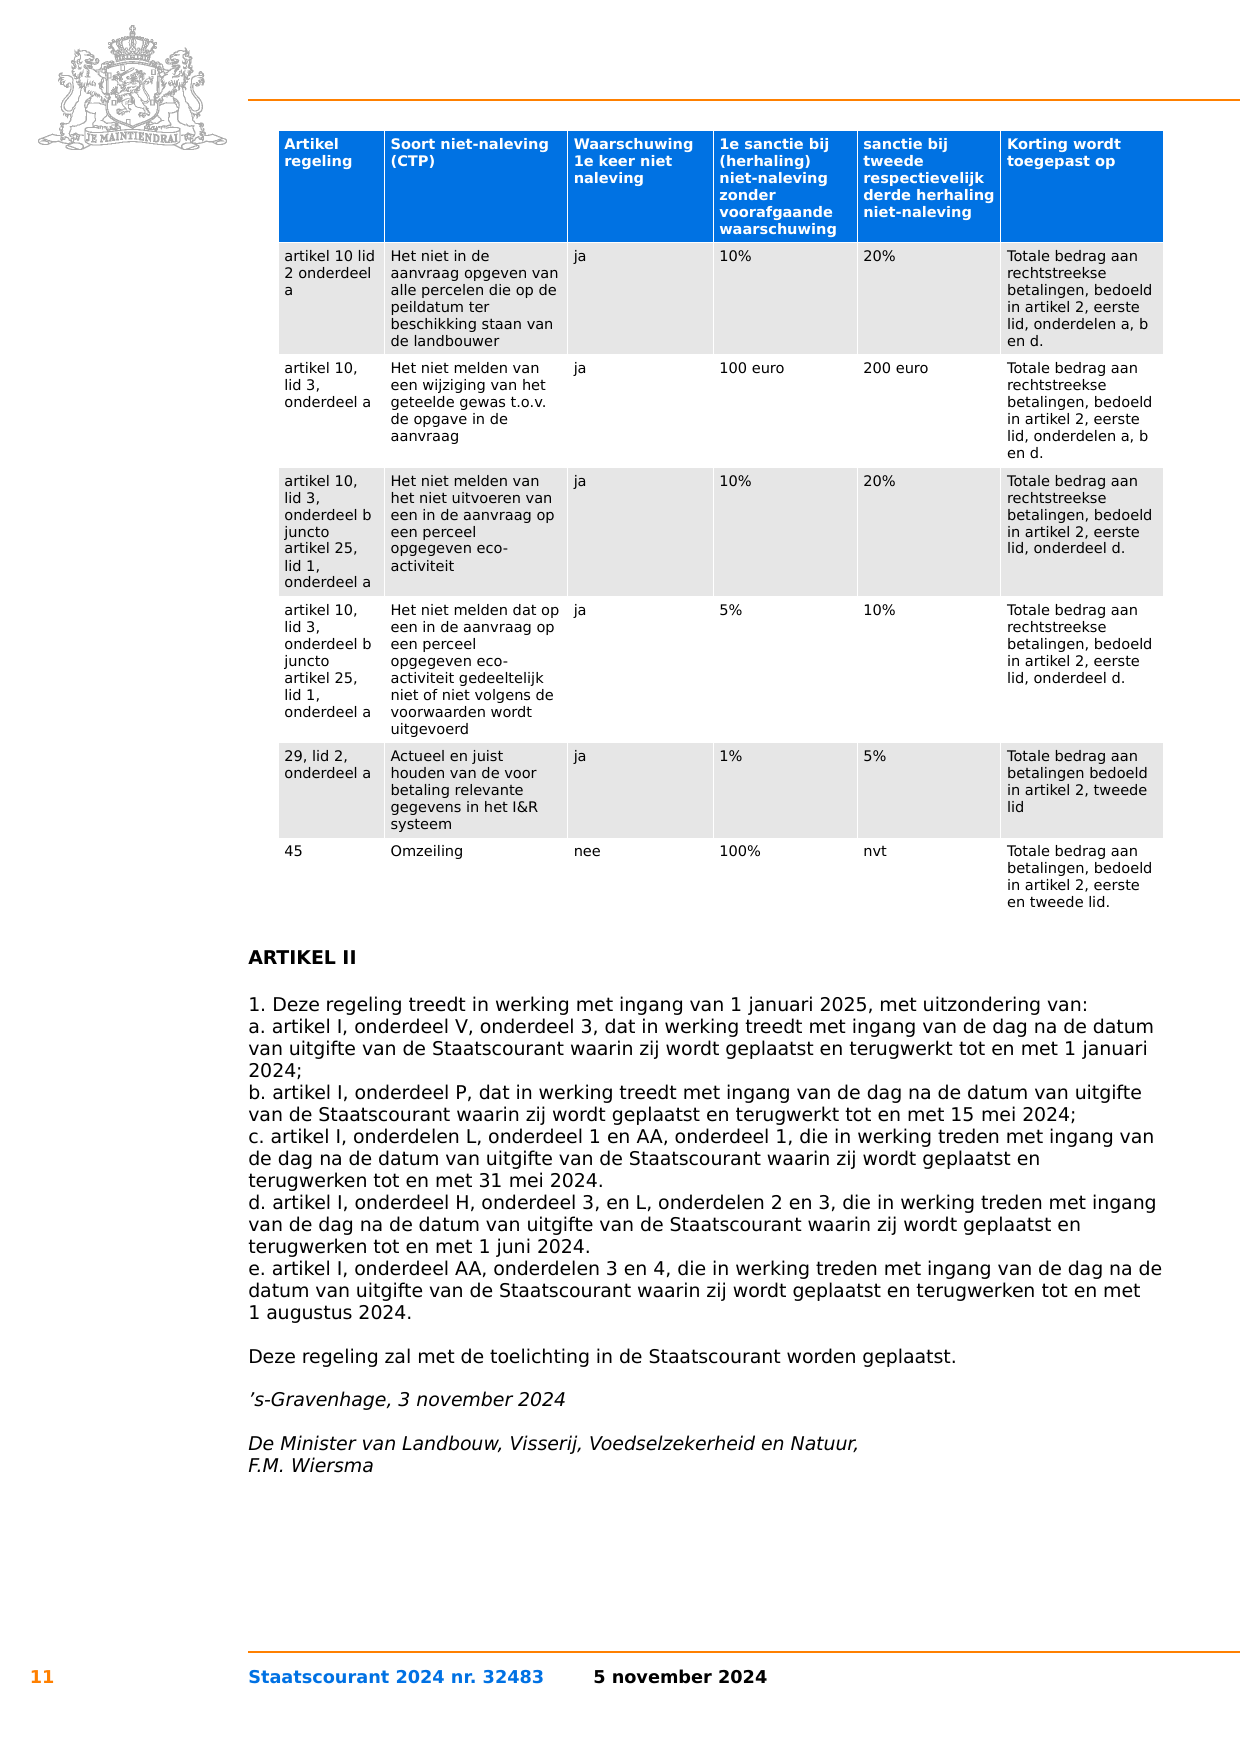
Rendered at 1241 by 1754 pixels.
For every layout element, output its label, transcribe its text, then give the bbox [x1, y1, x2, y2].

table_cell Actueel en juist houden van de voor betaling relevante gegevens in het I&R systeem [385, 743, 567, 838]
text e. artikel I, onderdeel AA, onderdelen 3 en 4, die in werking treden met ingang van de dag na de datum van uitgifte van de Staatscourant waarin zij wordt geplaatst en terugwerken tot en met 1 augustus 2024. [248, 1258, 1163, 1324]
table_header Waarschuwing 1e keer niet naleving [568, 131, 713, 242]
text c. artikel I, onderdelen L, onderdeel 1 en AA, onderdeel 1, die in werking treden met ingang van de dag na de datum van uitgifte van de Staatscourant waarin zij wordt geplaatst en terugwerken tot en met 31 mei 2024. [248, 1126, 1163, 1192]
table_cell artikel 10, lid 3, onderdeel a [279, 356, 384, 467]
table_cell 20% [858, 243, 1000, 354]
table_cell 20% [858, 468, 1000, 596]
table_cell nvt [858, 839, 1000, 916]
table_cell 10% [858, 597, 1000, 742]
table_cell 29, lid 2, onderdeel a [279, 743, 384, 838]
table_cell Het niet in de aanvraag opgeven van alle percelen die op de peildatum ter beschikking staan van de landbouwer [385, 243, 567, 354]
table_cell ja [568, 468, 713, 596]
table_cell Totale bedrag aan rechtstreekse betalingen, bedoeld in artikel 2, eerste lid, onderdelen a, b en d. [1001, 243, 1163, 354]
table_cell ja [568, 356, 713, 467]
table_cell Het niet melden dat op een in de aanvraag op een perceel opgegeven eco-activiteit gedeeltelijk niet of niet volgens de voorwaarden wordt uitgevoerd [385, 597, 567, 742]
table_header 1e sanctie bij (herhaling) niet-naleving zonder voorafgaande waarschuwing [714, 131, 857, 242]
table_cell ja [568, 743, 713, 838]
table_header Soort niet-naleving (CTP) [385, 131, 567, 242]
text 1. Deze regeling treedt in werking met ingang van 1 januari 2025, met uitzondering van: [248, 994, 1163, 1016]
table_cell nee [568, 839, 713, 916]
text ’s-Gravenhage, 3 november 2024 [248, 1389, 1163, 1411]
table_cell ja [568, 243, 713, 354]
table_header sanctie bij tweede respectievelijk derde herhaling niet-naleving [858, 131, 1000, 242]
text b. artikel I, onderdeel P, dat in werking treedt met ingang van de dag na de datum van uitgifte van de Staatscourant waarin zij wordt geplaatst en terugwerkt tot en met 15 mei 2024; [248, 1082, 1163, 1126]
subtitle ARTIKEL II [248, 947, 1163, 969]
table_cell 200 euro [858, 356, 1000, 467]
table_cell 10% [714, 468, 857, 596]
picture [38, 25, 227, 150]
table_cell artikel 10, lid 3, onderdeel b juncto artikel 25, lid 1, onderdeel a [279, 468, 384, 596]
text d. artikel I, onderdeel H, onderdeel 3, en L, onderdelen 2 en 3, die in werking treden met ingang van de dag na de datum van uitgifte van de Staatscourant waarin zij wordt geplaatst en terugwerken tot en met 1 juni 2024. [248, 1192, 1163, 1258]
table_cell Omzeiling [385, 839, 567, 916]
text De Minister van Landbouw, Visserij, Voedselzekerheid en Natuur, F.M. Wiersma [248, 1433, 1163, 1477]
table_header Artikel regeling [279, 131, 384, 242]
table_cell Het niet melden van het niet uitvoeren van een in de aanvraag op een perceel opgegeven eco-activiteit [385, 468, 567, 596]
table_cell Totale bedrag aan rechtstreekse betalingen, bedoeld in artikel 2, eerste lid, onderdeel d. [1001, 468, 1163, 596]
table_cell Totale bedrag aan betalingen bedoeld in artikel 2, tweede lid [1001, 743, 1163, 838]
table_cell Totale bedrag aan betalingen, bedoeld in artikel 2, eerste en tweede lid. [1001, 839, 1163, 916]
table_cell 10% [714, 243, 857, 354]
table_header Korting wordt toegepast op [1001, 131, 1163, 242]
table_cell 5% [714, 597, 857, 742]
text a. artikel I, onderdeel V, onderdeel 3, dat in werking treedt met ingang van de dag na de datum van uitgifte van de Staatscourant waarin zij wordt geplaatst en terugwerkt tot en met 1 januari 2024; [248, 1016, 1163, 1082]
table_cell artikel 10 lid 2 onderdeel a [279, 243, 384, 354]
table_cell Het niet melden van een wijziging van het geteelde gewas t.o.v. de opgave in de aanvraag [385, 356, 567, 467]
table_cell 100 euro [714, 356, 857, 467]
table_cell Totale bedrag aan rechtstreekse betalingen, bedoeld in artikel 2, eerste lid, onderdeel d. [1001, 597, 1163, 742]
table_cell 45 [279, 839, 384, 916]
text Deze regeling zal met de toelichting in de Staatscourant worden geplaatst. [248, 1346, 1163, 1367]
table_cell ja [568, 597, 713, 742]
table_cell 5% [858, 743, 1000, 838]
table_cell artikel 10, lid 3, onderdeel b juncto artikel 25, lid 1, onderdeel a [279, 597, 384, 742]
table_cell 100% [714, 839, 857, 916]
table_cell 1% [714, 743, 857, 838]
table_cell Totale bedrag aan rechtstreekse betalingen, bedoeld in artikel 2, eerste lid, onderdelen a, b en d. [1001, 356, 1163, 467]
